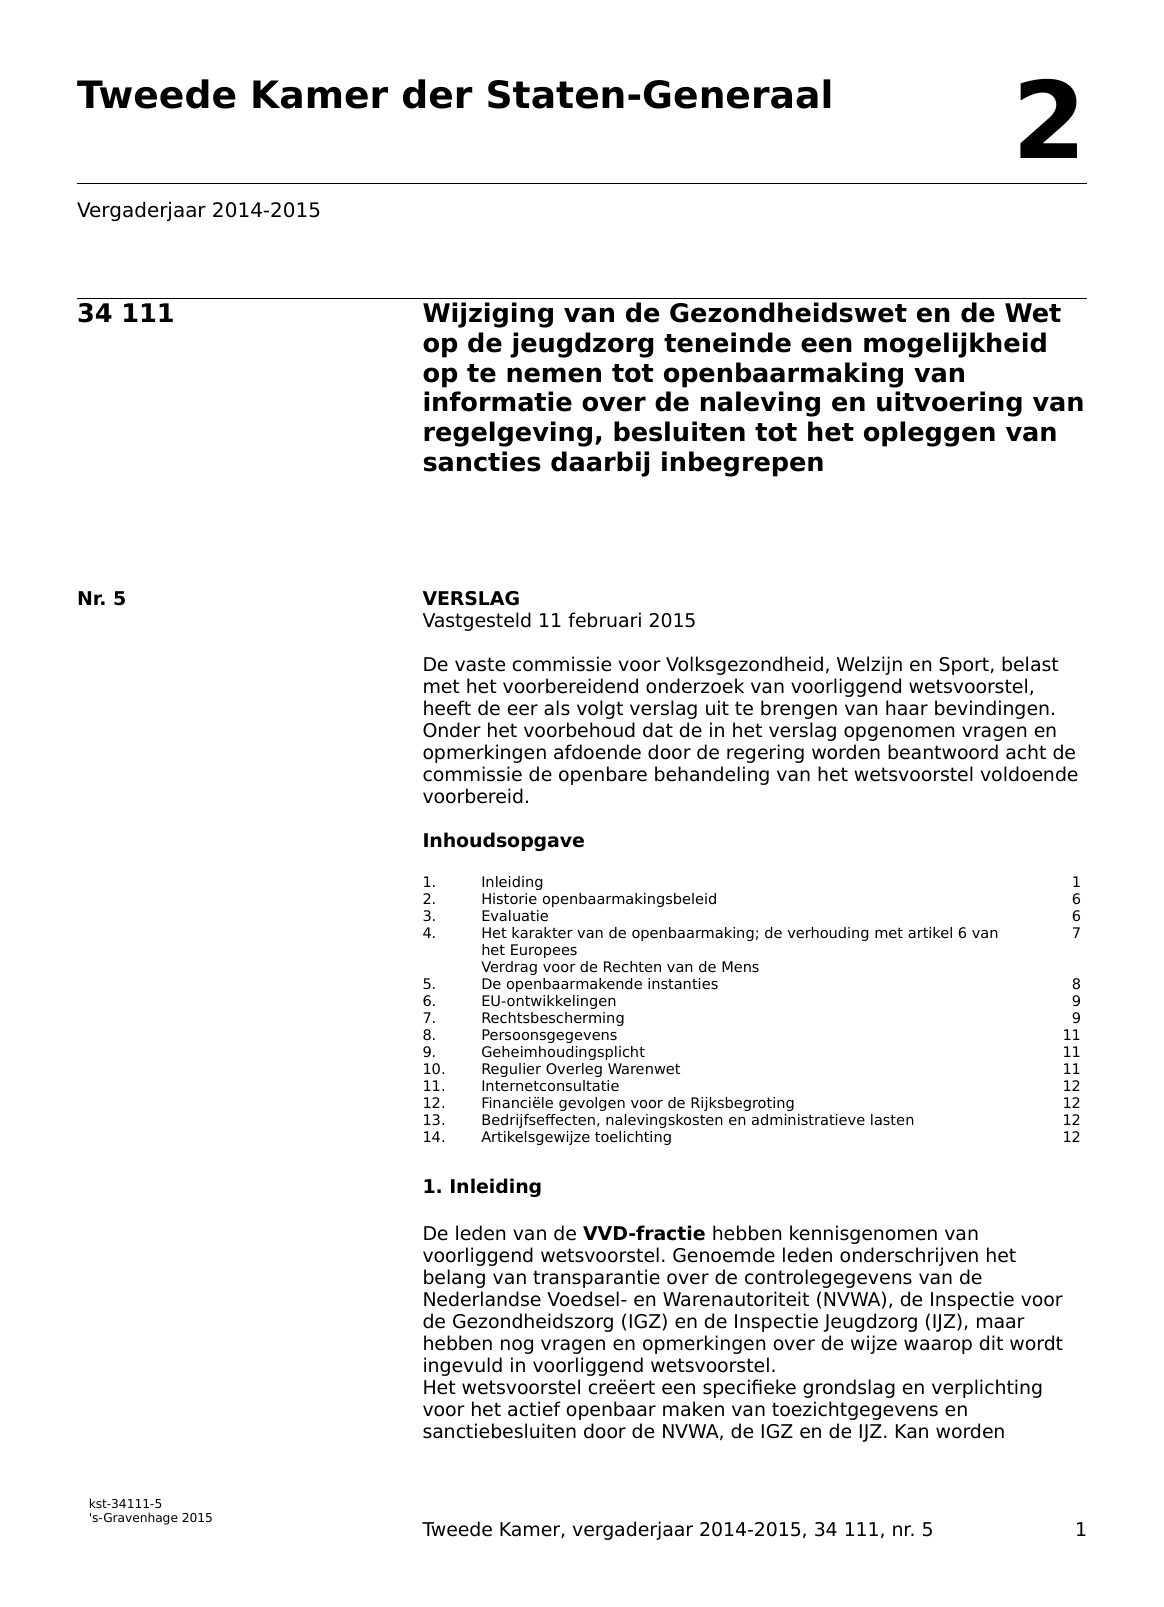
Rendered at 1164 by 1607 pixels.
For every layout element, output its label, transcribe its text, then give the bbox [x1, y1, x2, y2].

table_cell Evaluatie [475, 908, 1006, 925]
table_cell Het karakter van de openbaarmaking; de verhouding met artikel 6 van het Europees Verdrag voor de Rechten van de Mens [475, 925, 1006, 976]
table_cell Rechtsbescherming [475, 1010, 1006, 1027]
text Het wetsvoorstel creëert een specifieke grondslag en verplichting voor het actief openbaar maken van toezichtgegevens en sanctiebesluiten door de NVWA, de IGZ en de IJZ. Kan worden [422, 1377, 1087, 1443]
table_cell Bedrijfseffecten, nalevingskosten en administratieve lasten [475, 1112, 1006, 1129]
table_cell 3. [422, 908, 475, 925]
subtitle Nr. 5 VERSLAG [77, 588, 1087, 610]
text Vastgesteld 11 februari 2015 [422, 610, 1087, 632]
text Onder het voorbehoud dat de in het verslag opgenomen vragen en opmerkingen afdoende door de regering worden beantwoord acht de commissie de openbare behandeling van het wetsvoorstel voldoende voorbereid. [422, 720, 1087, 808]
text De leden van de VVD-fractie hebben kennisgenomen van voorliggend wetsvoorstel. Genoemde leden onderschrijven het belang van transparantie over de controlegegevens van de Nederlandse Voedsel- en Warenautoriteit (NVWA), de Inspectie voor de Gezondheidszorg (IGZ) en de Inspectie Jeugdzorg (IJZ), maar hebben nog vragen en opmerkingen over de wijze waarop dit wordt ingevuld in voorliggend wetsvoorstel. [422, 1223, 1087, 1377]
table_cell 11 [1006, 1027, 1087, 1044]
table_cell EU-ontwikkelingen [475, 993, 1006, 1010]
table_cell 5. [422, 976, 475, 993]
table_cell 12 [1006, 1129, 1087, 1146]
table_cell 12 [1006, 1078, 1087, 1095]
table_cell 7 [1006, 925, 1087, 976]
table_cell 12 [1006, 1095, 1087, 1112]
table_cell 6. [422, 993, 475, 1010]
subtitle Inhoudsopgave [422, 830, 1087, 852]
table_cell 12. [422, 1095, 475, 1112]
table_cell 6 [1006, 908, 1087, 925]
text 's-Gravenhage 2015 [88, 1511, 323, 1525]
table_cell 13. [422, 1112, 475, 1129]
table_cell 11 [1006, 1061, 1087, 1078]
table_cell De openbaarmakende instanties [475, 976, 1006, 993]
table_cell 14. [422, 1129, 475, 1146]
table_cell Financiële gevolgen voor de Rijksbegroting [475, 1095, 1006, 1112]
table_cell 12 [1006, 1112, 1087, 1129]
table_cell Vergaderjaar 2014-2015 [77, 184, 1087, 298]
table_cell Persoonsgegevens [475, 1027, 1006, 1044]
table_header Tweede Kamer der Staten-Generaal [77, 59, 886, 183]
table_cell 8 [1006, 976, 1087, 993]
table_cell 4. [422, 925, 475, 976]
table_cell 9 [1006, 993, 1087, 1010]
table_cell 11. [422, 1078, 475, 1095]
table_header 1. [422, 874, 475, 891]
table_header Inleiding [475, 874, 1006, 891]
table_cell 8. [422, 1027, 475, 1044]
table_cell Regulier Overleg Warenwet [475, 1061, 1006, 1078]
table_cell Artikelsgewijze toelichting [475, 1129, 1006, 1146]
table_cell 9 [1006, 1010, 1087, 1027]
subtitle 1. Inleiding [422, 1176, 1087, 1198]
table_cell Internetconsultatie [475, 1078, 1006, 1095]
table_cell Geheimhoudingsplicht [475, 1044, 1006, 1061]
table_header 1 [1006, 874, 1087, 891]
subtitle 34 111 Wijziging van de Gezondheidswet en de Wet op de jeugdzorg teneinde een mogelijkheid op te nemen tot openbaarmaking van informatie over de naleving en uitvoering van regelgeving, besluiten tot het opleggen van sancties daarbij inbegrepen [77, 299, 1087, 477]
table_cell Historie openbaarmakingsbeleid [475, 891, 1006, 908]
table_cell 11 [1006, 1044, 1087, 1061]
table_cell 9. [422, 1044, 475, 1061]
table_cell 10. [422, 1061, 475, 1078]
table_header 2 [886, 59, 1087, 183]
text De vaste commissie voor Volksgezondheid, Welzijn en Sport, belast met het voorbereidend onderzoek van voorliggend wetsvoorstel, heeft de eer als volgt verslag uit te brengen van haar bevindingen. [422, 654, 1087, 720]
table_cell 7. [422, 1010, 475, 1027]
table_cell 6 [1006, 891, 1087, 908]
table_cell 2. [422, 891, 475, 908]
text kst-34111-5 [88, 1497, 323, 1511]
